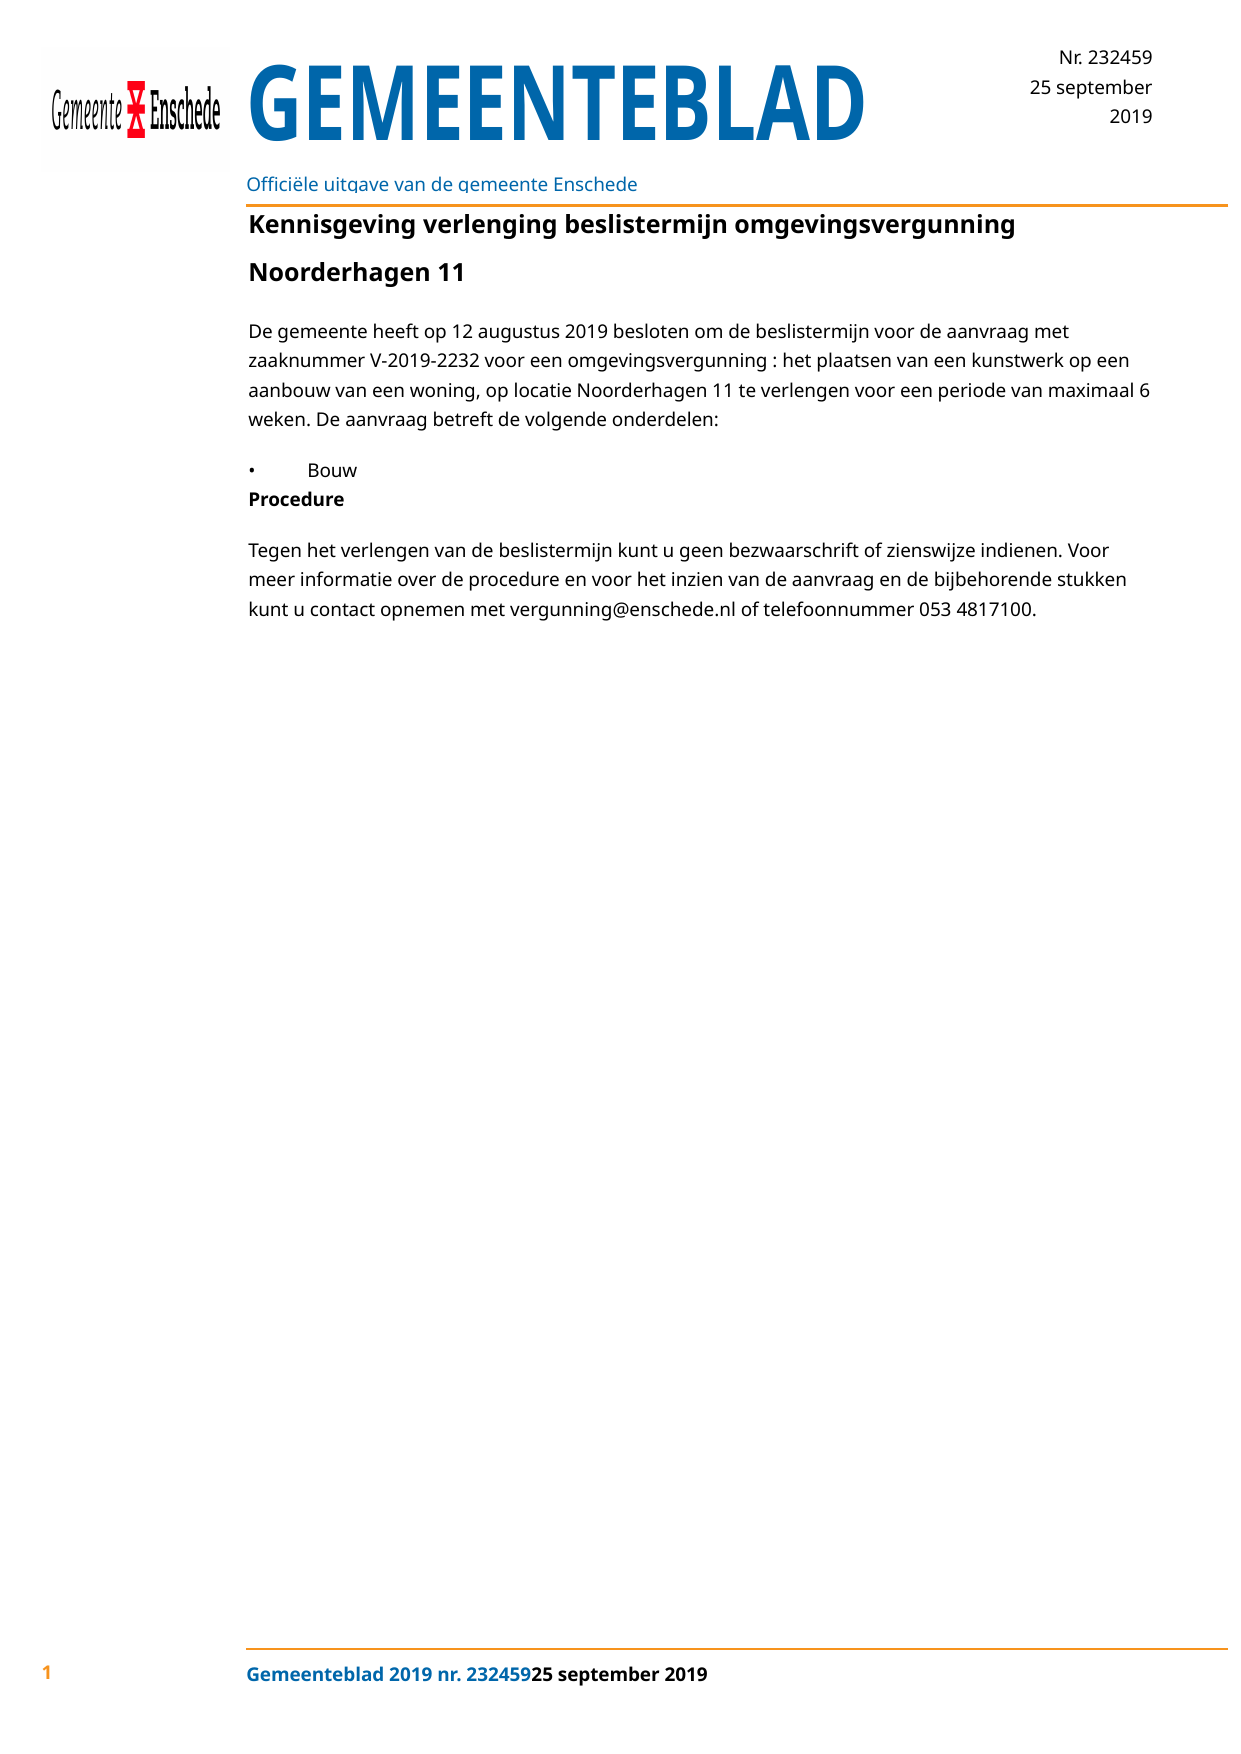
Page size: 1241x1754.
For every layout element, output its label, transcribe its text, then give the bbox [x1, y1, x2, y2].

text Procedure [248, 487, 1152, 512]
picture [41, 47, 231, 172]
text De gemeente heeft op 12 augustus 2019 besloten om de beslistermijn voor de aanvraag met zaaknummer V-2019-2232 voor een omgevingsvergunning : het plaatsen van een kunstwerk op een aanbouw van een woning, op locatie Noorderhagen 11 te verlengen voor een periode van maximaal 6 weken. De aanvraag betreft de volgende onderdelen: [248, 318, 1152, 432]
text Tegen het verlengen van de beslistermijn kunt u geen bezwaarschrift of zienswijze indienen. Voor meer informatie over de procedure en voor het inzien van de aanvraag en de bijbehorende stukken kunt u contact opnemen met vergunning@enschede.nl of telefoonnummer 053 4817100. [248, 537, 1152, 622]
list Bouw [248, 457, 1152, 483]
text Kennisgeving verlenging beslistermijn omgevingsvergunning Noorderhagen 11 [248, 207, 1152, 288]
